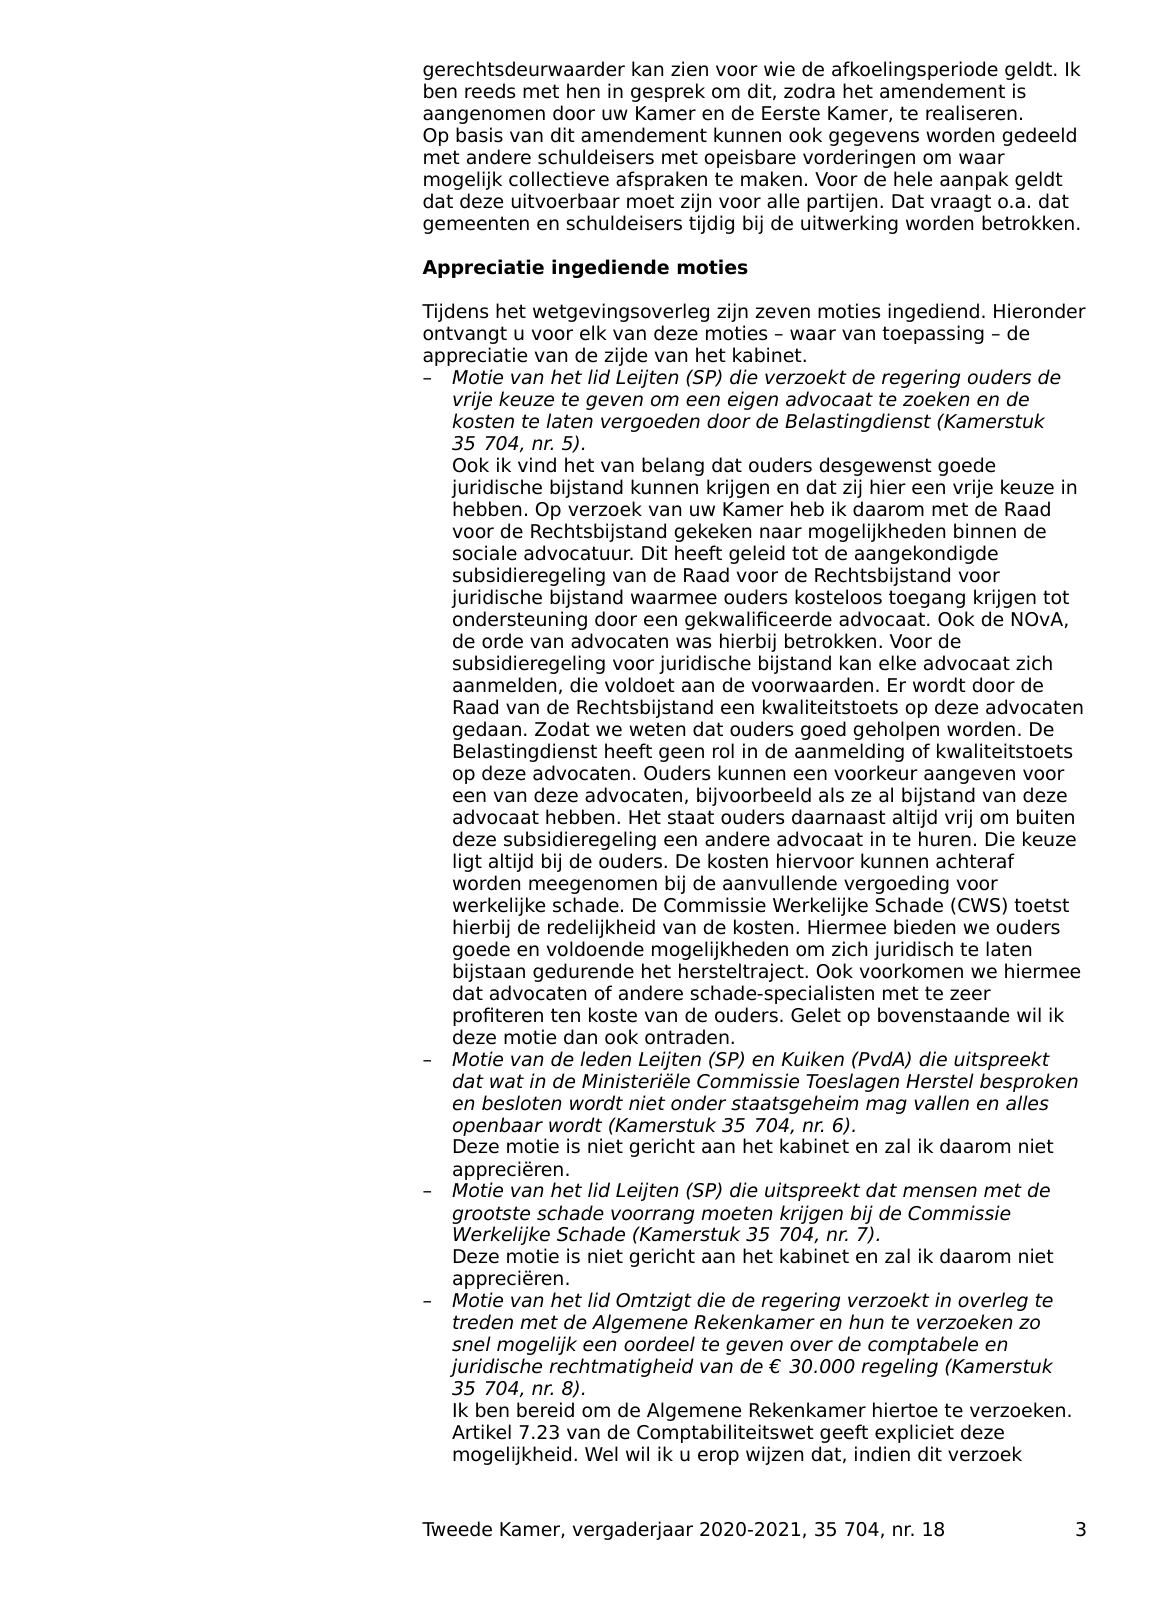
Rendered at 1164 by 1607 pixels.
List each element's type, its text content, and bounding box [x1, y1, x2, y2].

text Deze motie is niet gericht aan het kabinet en zal ik daarom niet appreciëren. [452, 1136, 1087, 1180]
subtitle Appreciatie ingediende moties [422, 257, 1087, 279]
text Ik ben bereid om de Algemene Rekenkamer hiertoe te verzoeken. Artikel 7.23 van de Comptabiliteitswet geeft expliciet deze mogelijkheid. Wel wil ik u erop wijzen dat, indien dit verzoek [452, 1400, 1087, 1466]
text Op basis van dit amendement kunnen ook gegevens worden gedeeld met andere schuldeisers met opeisbare vorderingen om waar mogelijk collectieve afspraken te maken. Voor de hele aanpak geldt dat deze uitvoerbaar moet zijn voor alle partijen. Dat vraagt o.a. dat gemeenten en schuldeisers tijdig bij de uitwerking worden betrokken. [422, 125, 1087, 235]
text gerechtsdeurwaarder kan zien voor wie de afkoelingsperiode geldt. Ik ben reeds met hen in gesprek om dit, zodra het amendement is aangenomen door uw Kamer en de Eerste Kamer, te realiseren. [422, 59, 1087, 125]
text – Motie van het lid Leijten (SP) die verzoekt de regering ouders de vrije keuze te geven om een eigen advocaat te zoeken en de kosten te laten vergoeden door de Belastingdienst (Kamerstuk 35 704, nr. 5). [422, 367, 1087, 455]
text – Motie van de leden Leijten (SP) en Kuiken (PvdA) die uitspreekt dat wat in de Ministeriële Commissie Toeslagen Herstel besproken en besloten wordt niet onder staatsgeheim mag vallen en alles openbaar wordt (Kamerstuk 35 704, nr. 6). [422, 1048, 1087, 1136]
text Deze motie is niet gericht aan het kabinet en zal ik daarom niet appreciëren. [452, 1246, 1087, 1290]
text – Motie van het lid Omtzigt die de regering verzoekt in overleg te treden met de Algemene Rekenkamer en hun te verzoeken zo snel mogelijk een oordeel te geven over de comptabele en juridische rechtmatigheid van de € 30.000 regeling (Kamerstuk 35 704, nr. 8). [422, 1290, 1087, 1400]
text Ook ik vind het van belang dat ouders desgewenst goede juridische bijstand kunnen krijgen en dat zij hier een vrije keuze in hebben. Op verzoek van uw Kamer heb ik daarom met de Raad voor de Rechtsbijstand gekeken naar mogelijkheden binnen de sociale advocatuur. Dit heeft geleid tot de aangekondigde subsidieregeling van de Raad voor de Rechtsbijstand voor juridische bijstand waarmee ouders kosteloos toegang krijgen tot ondersteuning door een gekwalificeerde advocaat. Ook de NOvA, de orde van advocaten was hierbij betrokken. Voor de subsidieregeling voor juridische bijstand kan elke advocaat zich aanmelden, die voldoet aan de voorwaarden. Er wordt door de Raad van de Rechtsbijstand een kwaliteitstoets op deze advocaten gedaan. Zodat we weten dat ouders goed geholpen worden. De Belastingdienst heeft geen rol in de aanmelding of kwaliteitstoets op deze advocaten. Ouders kunnen een voorkeur aangeven voor een van deze advocaten, bijvoorbeeld als ze al bijstand van deze advocaat hebben. Het staat ouders daarnaast altijd vrij om buiten deze subsidieregeling een andere advocaat in te huren. Die keuze ligt altijd bij de ouders. De kosten hiervoor kunnen achteraf worden meegenomen bij de aanvullende vergoeding voor werkelijke schade. De Commissie Werkelijke Schade (CWS) toetst hierbij de redelijkheid van de kosten. Hiermee bieden we ouders goede en voldoende mogelijkheden om zich juridisch te laten bijstaan gedurende het hersteltraject. Ook voorkomen we hiermee dat advocaten of andere schade-specialisten met te zeer profiteren ten koste van de ouders. Gelet op bovenstaande wil ik deze motie dan ook ontraden. [452, 455, 1087, 1048]
text Tijdens het wetgevingsoverleg zijn zeven moties ingediend. Hieronder ontvangt u voor elk van deze moties – waar van toepassing – de appreciatie van de zijde van het kabinet. [422, 301, 1087, 367]
text – Motie van het lid Leijten (SP) die uitspreekt dat mensen met de grootste schade voorrang moeten krijgen bij de Commissie Werkelijke Schade (Kamerstuk 35 704, nr. 7). [422, 1180, 1087, 1246]
